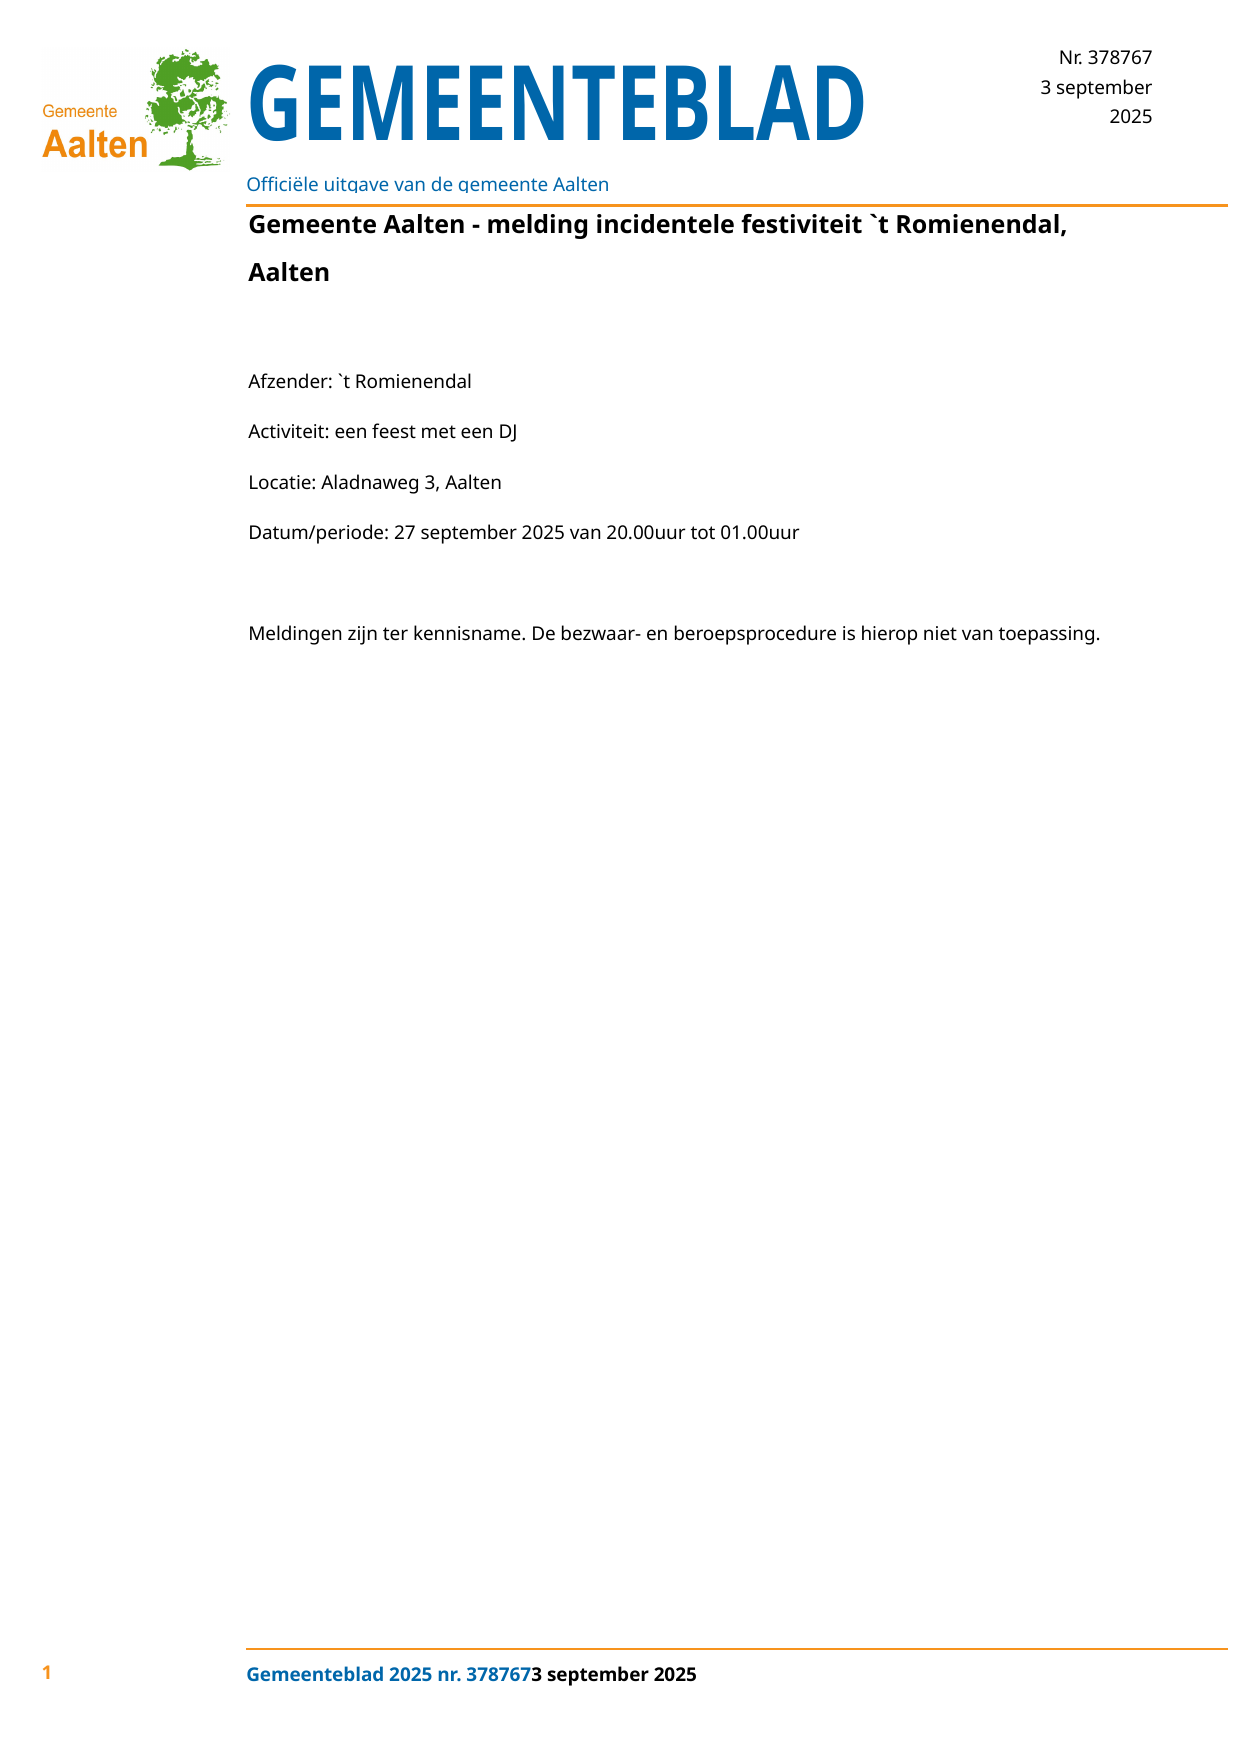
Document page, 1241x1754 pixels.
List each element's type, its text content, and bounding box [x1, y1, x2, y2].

picture [41, 47, 231, 172]
text Datum/periode: 27 september 2025 van 20.00uur tot 01.00uur [248, 519, 1152, 545]
text Gemeente Aalten - melding incidentele festiviteit `t Romienendal, Aalten [248, 207, 1152, 288]
text Afzender: `t Romienendal [248, 368, 1152, 394]
text Locatie: Aladnaweg 3, Aalten [248, 469, 1152, 495]
text Meldingen zijn ter kennisname. De bezwaar- en beroepsprocedure is hierop niet van toepassing. [248, 620, 1152, 646]
text Activiteit: een feest met een DJ [248, 419, 1152, 444]
